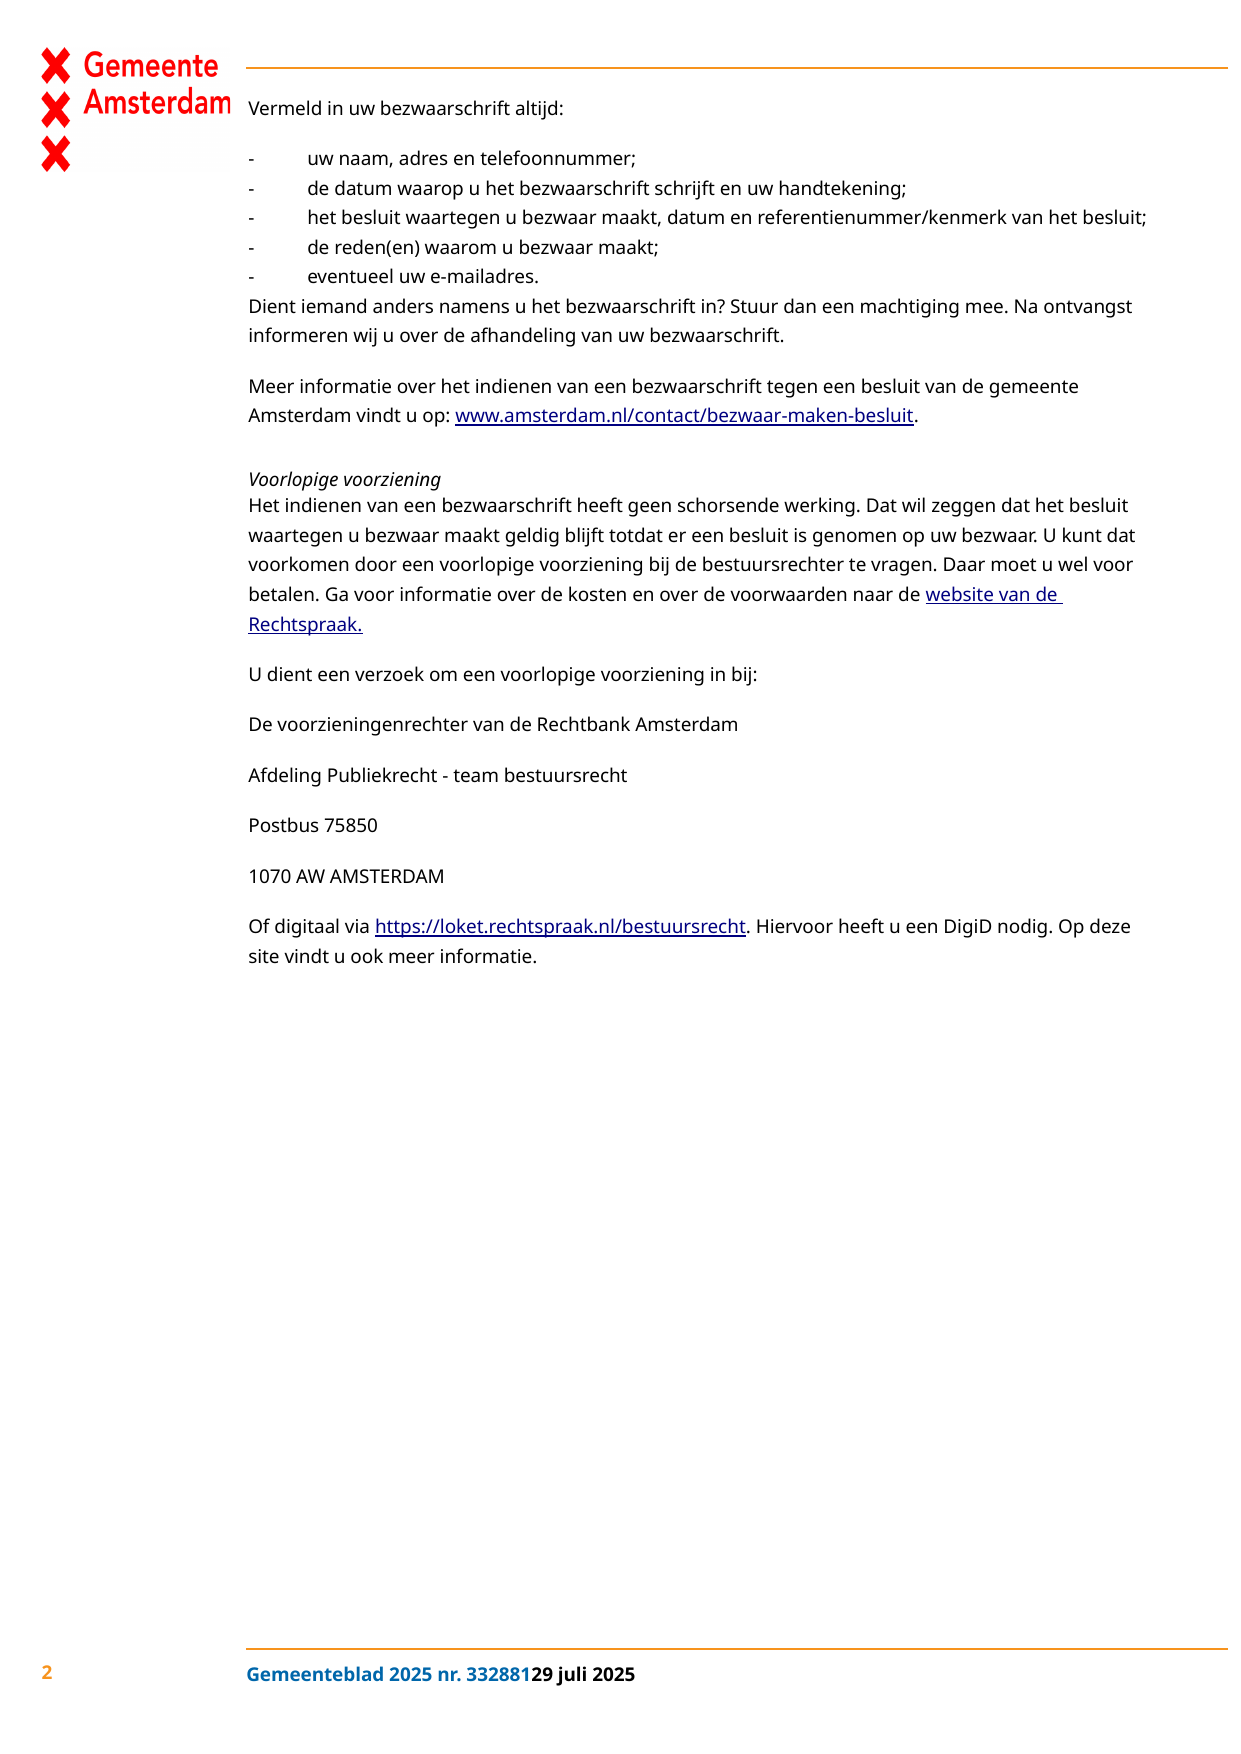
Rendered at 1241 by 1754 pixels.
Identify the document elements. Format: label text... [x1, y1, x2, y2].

text Voorlopige voorziening [248, 467, 1152, 492]
list eventueel uw e-mailadres. [248, 263, 1152, 289]
list het besluit waartegen u bezwaar maakt, datum en referentienummer/kenmerk van het besluit; [248, 204, 1152, 230]
text Of digitaal via https://loket.rechtspraak.nl/bestuursrecht. Hiervoor heeft u een DigiD nodig. Op deze site vindt u ook meer informatie. [248, 913, 1152, 968]
text Postbus 75850 [248, 812, 1152, 838]
text Vermeld in uw bezwaarschrift altijd: [248, 95, 1152, 121]
text Het indienen van een bezwaarschrift heeft geen schorsende werking. Dat wil zeggen dat het besluit waartegen u bezwaar maakt geldig blijft totdat er een besluit is genomen op uw bezwaar. U kunt dat voorkomen door een voorlopige voorziening bij de bestuursrechter te vragen. Daar moet u wel voor betalen. Ga voor informatie over de kosten en over de voorwaarden naar de website van de Rechtspraak. [248, 492, 1152, 636]
list de datum waarop u het bezwaarschrift schrijft en uw handtekening; [248, 175, 1152, 201]
text Afdeling Publiekrecht - team bestuursrecht [248, 762, 1152, 788]
list de reden(en) waarom u bezwaar maakt; [248, 234, 1152, 260]
picture [41, 47, 231, 172]
text U dient een verzoek om een voorlopige voorziening in bij: [248, 661, 1152, 687]
text Dient iemand anders namens u het bezwaarschrift in? Stuur dan een machtiging mee. Na ontvangst informeren wij u over de afhandeling van uw bezwaarschrift. [248, 293, 1152, 348]
text De voorzieningenrechter van de Rechtbank Amsterdam [248, 712, 1152, 737]
text 1070 AW AMSTERDAM [248, 863, 1152, 888]
list uw naam, adres en telefoonnummer; [248, 145, 1152, 171]
text Meer informatie over het indienen van een bezwaarschrift tegen een besluit van de gemeente Amsterdam vindt u op: www.amsterdam.nl/contact/bezwaar-maken-besluit. [248, 373, 1152, 428]
